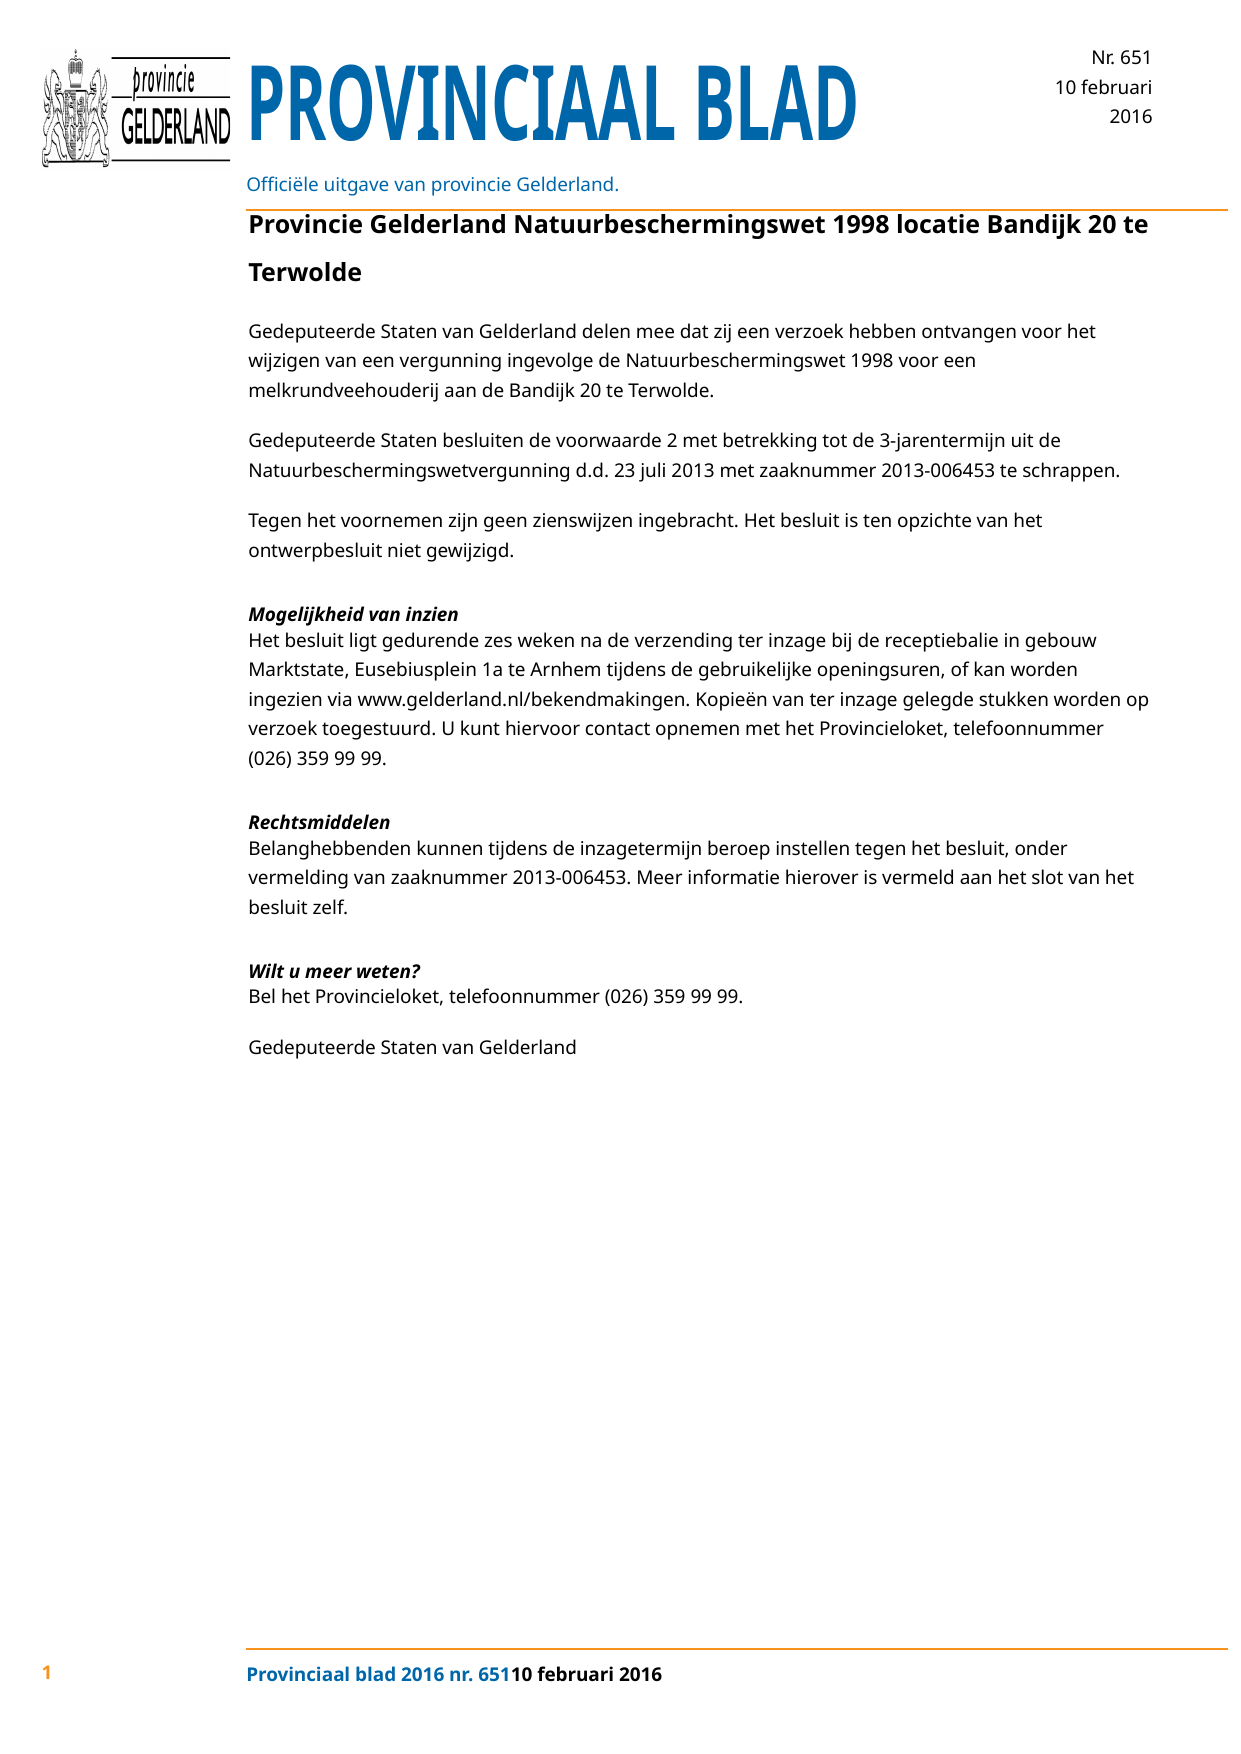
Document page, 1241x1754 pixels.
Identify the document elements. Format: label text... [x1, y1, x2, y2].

text Wilt u meer weten? [248, 958, 1152, 984]
text Belanghebbenden kunnen tijdens de inzagetermijn beroep instellen tegen het besluit, onder vermelding van zaaknummer 2013-006453. Meer informatie hierover is vermeld aan het slot van het besluit zelf. [248, 835, 1152, 920]
text Gedeputeerde Staten besluiten de voorwaarde 2 met betrekking tot de 3-jarentermijn uit de Natuurbeschermingswetvergunning d.d. 23 juli 2013 met zaaknummer 2013-006453 te schrappen. [248, 427, 1152, 483]
text Rechtsmiddelen [248, 809, 1152, 835]
text Bel het Provincieloket, telefoonnummer (026) 359 99 99. [248, 984, 1152, 1009]
text Tegen het voornemen zijn geen zienswijzen ingebracht. Het besluit is ten opzichte van het ontwerpbesluit niet gewijzigd. [248, 507, 1152, 563]
picture [41, 47, 231, 172]
text Gedeputeerde Staten van Gelderland [248, 1034, 1152, 1060]
text Provincie Gelderland Natuurbeschermingswet 1998 locatie Bandijk 20 te Terwolde [248, 211, 1152, 288]
text Gedeputeerde Staten van Gelderland delen mee dat zij een verzoek hebben ontvangen voor het wijzigen van een vergunning ingevolge de Natuurbeschermingswet 1998 voor een melkrundveehouderij aan de Bandijk 20 te Terwolde. [248, 318, 1152, 403]
text Het besluit ligt gedurende zes weken na de verzending ter inzage bij de receptiebalie in gebouw Marktstate, Eusebiusplein 1a te Arnhem tijdens de gebruikelijke openingsuren, of kan worden ingezien via www.gelderland.nl/bekendmakingen. Kopieën van ter inzage gelegde stukken worden op verzoek toegestuurd. U kunt hiervoor contact opnemen met het Provincieloket, telefoonnummer (026) 359 99 99. [248, 627, 1152, 771]
text Mogelijkheid van inzien [248, 601, 1152, 627]
